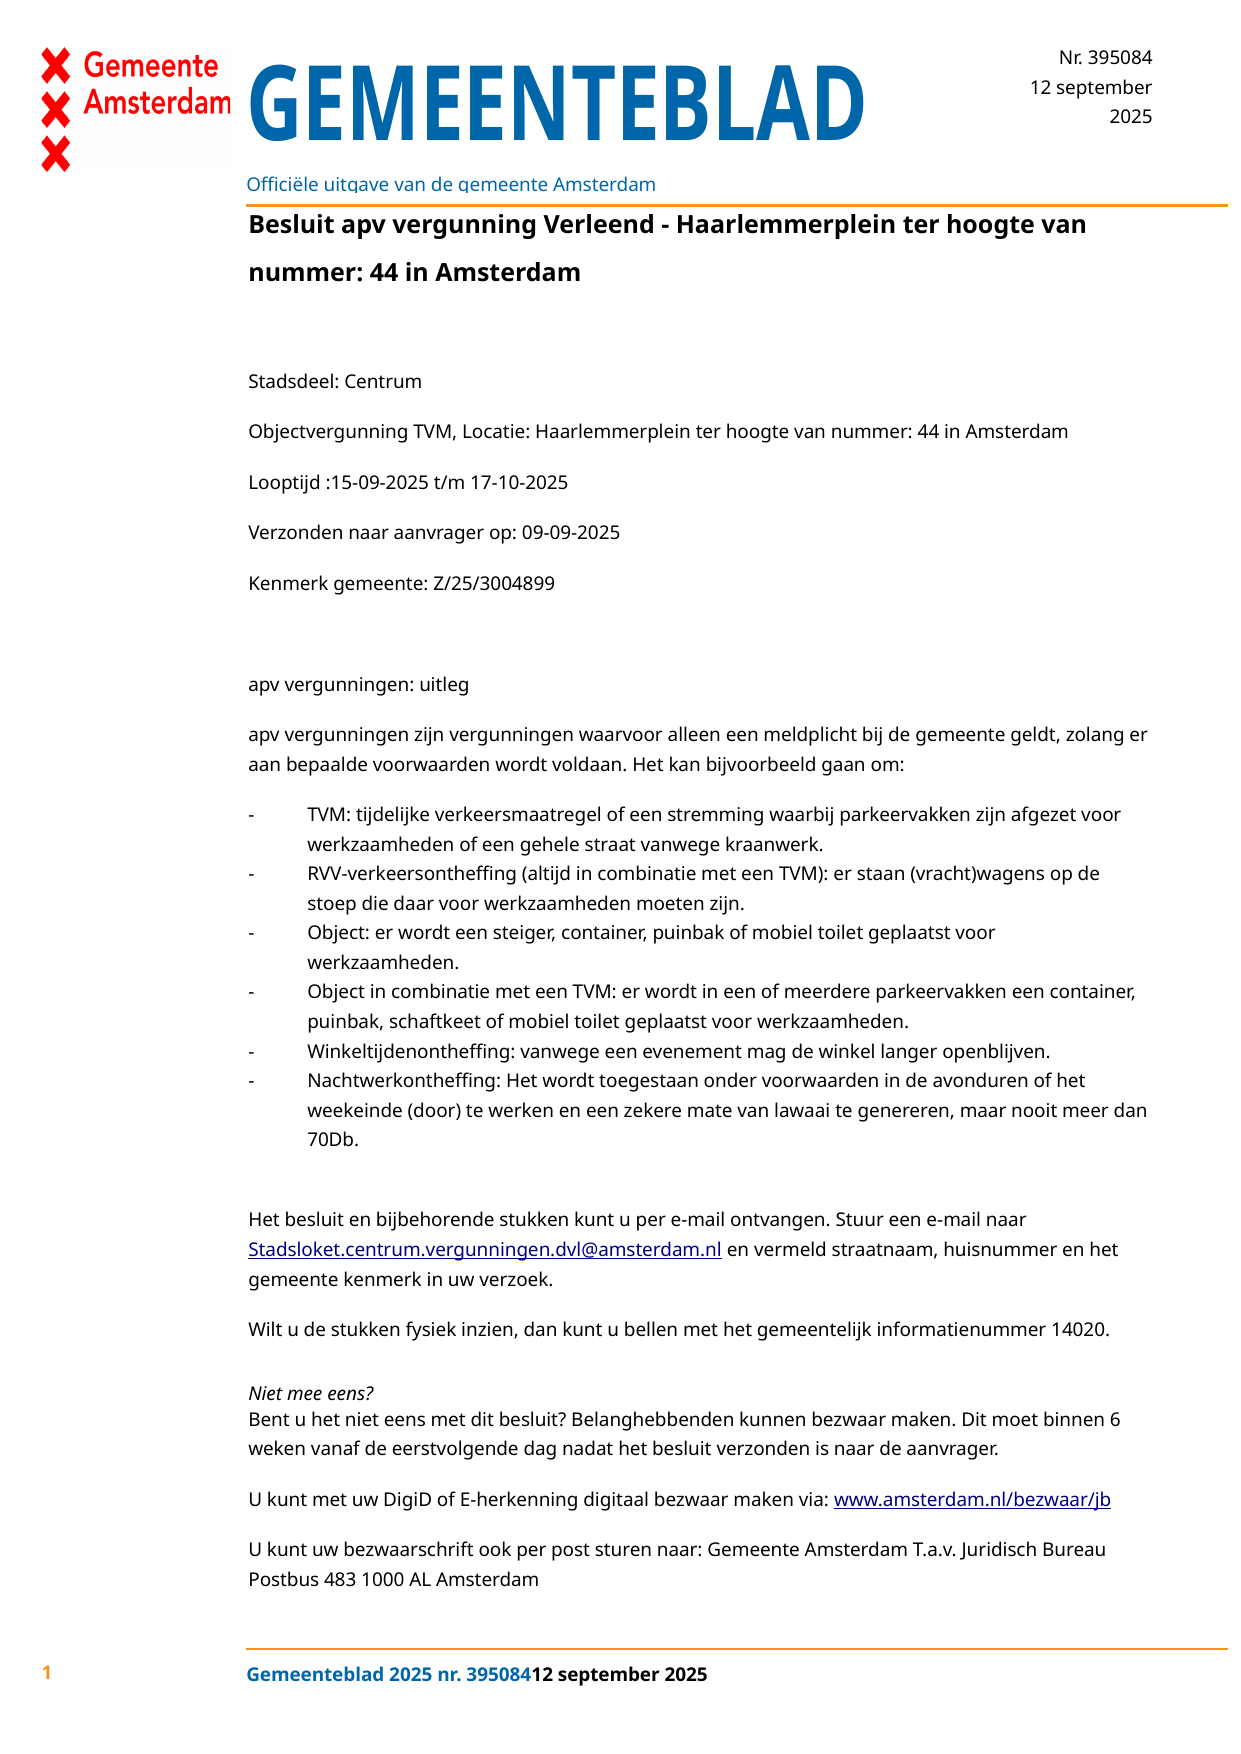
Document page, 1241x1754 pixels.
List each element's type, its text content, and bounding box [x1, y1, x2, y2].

text Looptijd :15-09-2025 t/m 17-10-2025 [248, 469, 1152, 495]
text Kenmerk gemeente: Z/25/3004899 [248, 570, 1152, 596]
list Winkeltijdenontheffing: vanwege een evenement mag de winkel langer openblijven. [248, 1038, 1152, 1064]
text Stadsdeel: Centrum [248, 368, 1152, 394]
list TVM: tijdelijke verkeersmaatregel of een stremming waarbij parkeervakken zijn afgezet voor werkzaamheden of een gehele straat vanwege kraanwerk. [248, 801, 1152, 857]
list Object: er wordt een steiger, container, puinbak of mobiel toilet geplaatst voor werkzaamheden. [248, 919, 1152, 975]
text Het besluit en bijbehorende stukken kunt u per e-mail ontvangen. Stuur een e-mail naar Stadsloket.centrum.vergunningen.dvl@amsterdam.nl en vermeld straatnaam, huisnummer en het gemeente kenmerk in uw verzoek. [248, 1207, 1152, 1292]
text apv vergunningen: uitleg [248, 671, 1152, 697]
list Object in combinatie met een TVM: er wordt in een of meerdere parkeervakken een container, puinbak, schaftkeet of mobiel toilet geplaatst voor werkzaamheden. [248, 979, 1152, 1034]
text Bent u het niet eens met dit besluit? Belanghebbenden kunnen bezwaar maken. Dit moet binnen 6 weken vanaf de eerstvolgende dag nadat het besluit verzonden is naar de aanvrager. [248, 1406, 1152, 1461]
list RVV-verkeersontheffing (altijd in combinatie met een TVM): er staan (vracht)wagens op de stoep die daar voor werkzaamheden moeten zijn. [248, 860, 1152, 916]
text Besluit apv vergunning Verleend - Haarlemmerplein ter hoogte van nummer: 44 in Amsterdam [248, 207, 1152, 288]
text Verzonden naar aanvrager op: 09-09-2025 [248, 519, 1152, 545]
text Wilt u de stukken fysiek inzien, dan kunt u bellen met het gemeentelijk informatienummer 14020. [248, 1316, 1152, 1342]
text Objectvergunning TVM, Locatie: Haarlemmerplein ter hoogte van nummer: 44 in Amsterdam [248, 419, 1152, 444]
text U kunt uw bezwaarschrift ook per post sturen naar: Gemeente Amsterdam T.a.v. Juridisch Bureau Postbus 483 1000 AL Amsterdam [248, 1536, 1152, 1592]
text U kunt met uw DigiD of E-herkenning digitaal bezwaar maken via: www.amsterdam.nl/bezwaar/jb [248, 1486, 1152, 1512]
text apv vergunningen zijn vergunningen waarvoor alleen een meldplicht bij de gemeente geldt, zolang er aan bepaalde voorwaarden wordt voldaan. Het kan bijvoorbeeld gaan om: [248, 721, 1152, 777]
text Niet mee eens? [248, 1380, 1152, 1406]
list Nachtwerkontheffing: Het wordt toegestaan onder voorwaarden in de avonduren of het weekeinde (door) te werken en een zekere mate van lawaai te genereren, maar nooit meer dan 70Db. [248, 1067, 1152, 1152]
picture [41, 47, 231, 172]
